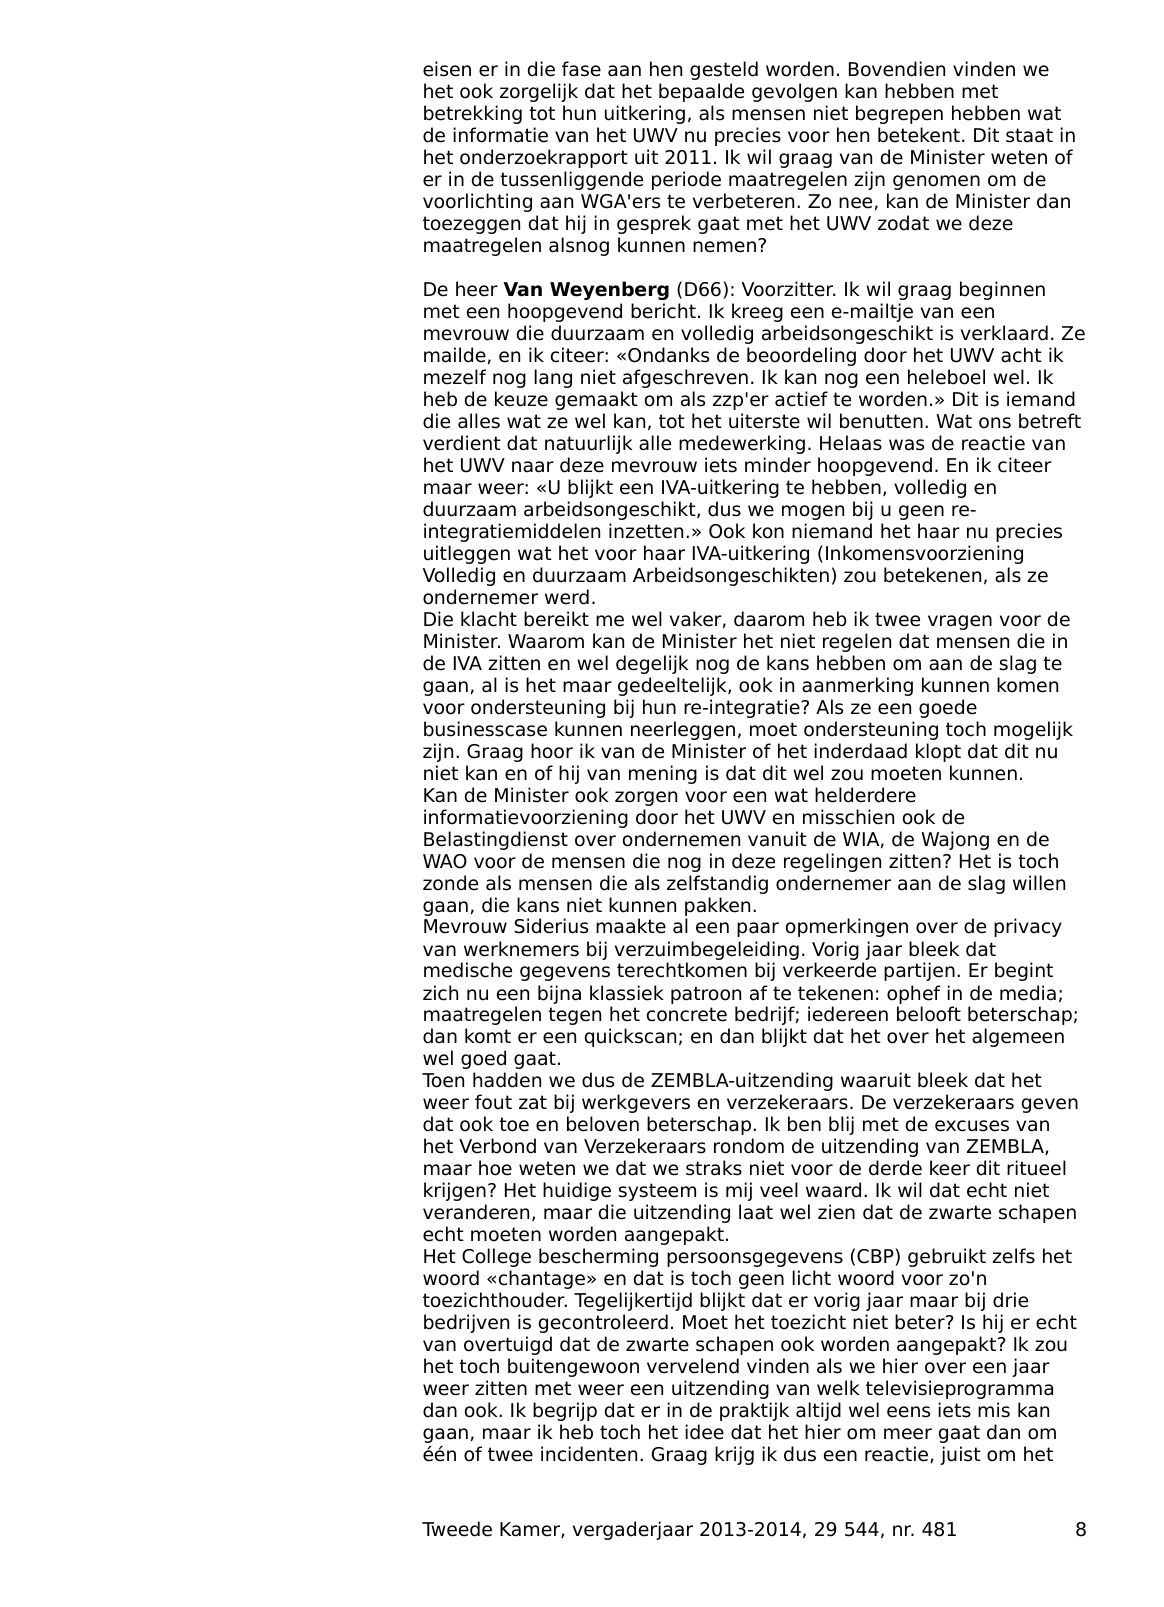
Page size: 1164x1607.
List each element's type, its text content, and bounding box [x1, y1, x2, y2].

text Het College bescherming persoonsgegevens (CBP) gebruikt zelfs het woord «chantage» en dat is toch geen licht woord voor zo'n toezichthouder. Tegelijkertijd blijkt dat er vorig jaar maar bij drie bedrijven is gecontroleerd. Moet het toezicht niet beter? Is hij er echt van overtuigd dat de zwarte schapen ook worden aangepakt? Ik zou het toch buitengewoon vervelend vinden als we hier over een jaar weer zitten met weer een uitzending van welk televisieprogramma dan ook. Ik begrijp dat er in de praktijk altijd wel eens iets mis kan gaan, maar ik heb toch het idee dat het hier om meer gaat dan om één of twee incidenten. Graag krijg ik dus een reactie, juist om het [422, 1246, 1087, 1466]
text Mevrouw Siderius maakte al een paar opmerkingen over de privacy van werknemers bij verzuimbegeleiding. Vorig jaar bleek dat medische gegevens terechtkomen bij verkeerde partijen. Er begint zich nu een bijna klassiek patroon af te tekenen: ophef in de media; maatregelen tegen het concrete bedrijf; iedereen belooft beterschap; dan komt er een quickscan; en dan blijkt dat het over het algemeen wel goed gaat. [422, 916, 1087, 1070]
text Kan de Minister ook zorgen voor een wat helderdere informatievoorziening door het UWV en misschien ook de Belastingdienst over ondernemen vanuit de WIA, de Wajong en de WAO voor de mensen die nog in deze regelingen zitten? Het is toch zonde als mensen die als zelfstandig ondernemer aan de slag willen gaan, die kans niet kunnen pakken. [422, 784, 1087, 916]
text De heer Van Weyenberg (D66): Voorzitter. Ik wil graag beginnen met een hoopgevend bericht. Ik kreeg een e-mailtje van een mevrouw die duurzaam en volledig arbeidsongeschikt is verklaard. Ze mailde, en ik citeer: «Ondanks de beoordeling door het UWV acht ik mezelf nog lang niet afgeschreven. Ik kan nog een heleboel wel. Ik heb de keuze gemaakt om als zzp'er actief te worden.» Dit is iemand die alles wat ze wel kan, tot het uiterste wil benutten. Wat ons betreft verdient dat natuurlijk alle medewerking. Helaas was de reactie van het UWV naar deze mevrouw iets minder hoopgevend. En ik citeer maar weer: «U blijkt een IVA-uitkering te hebben, volledig en duurzaam arbeidsongeschikt, dus we mogen bij u geen re-integratiemiddelen inzetten.» Ook kon niemand het haar nu precies uitleggen wat het voor haar IVA-uitkering (Inkomensvoorziening Volledig en duurzaam Arbeidsongeschikten) zou betekenen, als ze ondernemer werd. [422, 279, 1087, 609]
text Die klacht bereikt me wel vaker, daarom heb ik twee vragen voor de Minister. Waarom kan de Minister het niet regelen dat mensen die in de IVA zitten en wel degelijk nog de kans hebben om aan de slag te gaan, al is het maar gedeeltelijk, ook in aanmerking kunnen komen voor ondersteuning bij hun re-integratie? Als ze een goede businesscase kunnen neerleggen, moet ondersteuning toch mogelijk zijn. Graag hoor ik van de Minister of het inderdaad klopt dat dit nu niet kan en of hij van mening is dat dit wel zou moeten kunnen. [422, 609, 1087, 784]
text eisen er in die fase aan hen gesteld worden. Bovendien vinden we het ook zorgelijk dat het bepaalde gevolgen kan hebben met betrekking tot hun uitkering, als mensen niet begrepen hebben wat de informatie van het UWV nu precies voor hen betekent. Dit staat in het onderzoekrapport uit 2011. Ik wil graag van de Minister weten of er in de tussenliggende periode maatregelen zijn genomen om de voorlichting aan WGA'ers te verbeteren. Zo nee, kan de Minister dan toezeggen dat hij in gesprek gaat met het UWV zodat we deze maatregelen alsnog kunnen nemen? [422, 59, 1087, 257]
text Toen hadden we dus de ZEMBLA-uitzending waaruit bleek dat het weer fout zat bij werkgevers en verzekeraars. De verzekeraars geven dat ook toe en beloven beterschap. Ik ben blij met de excuses van het Verbond van Verzekeraars rondom de uitzending van ZEMBLA, maar hoe weten we dat we straks niet voor de derde keer dit ritueel krijgen? Het huidige systeem is mij veel waard. Ik wil dat echt niet veranderen, maar die uitzending laat wel zien dat de zwarte schapen echt moeten worden aangepakt. [422, 1070, 1087, 1246]
